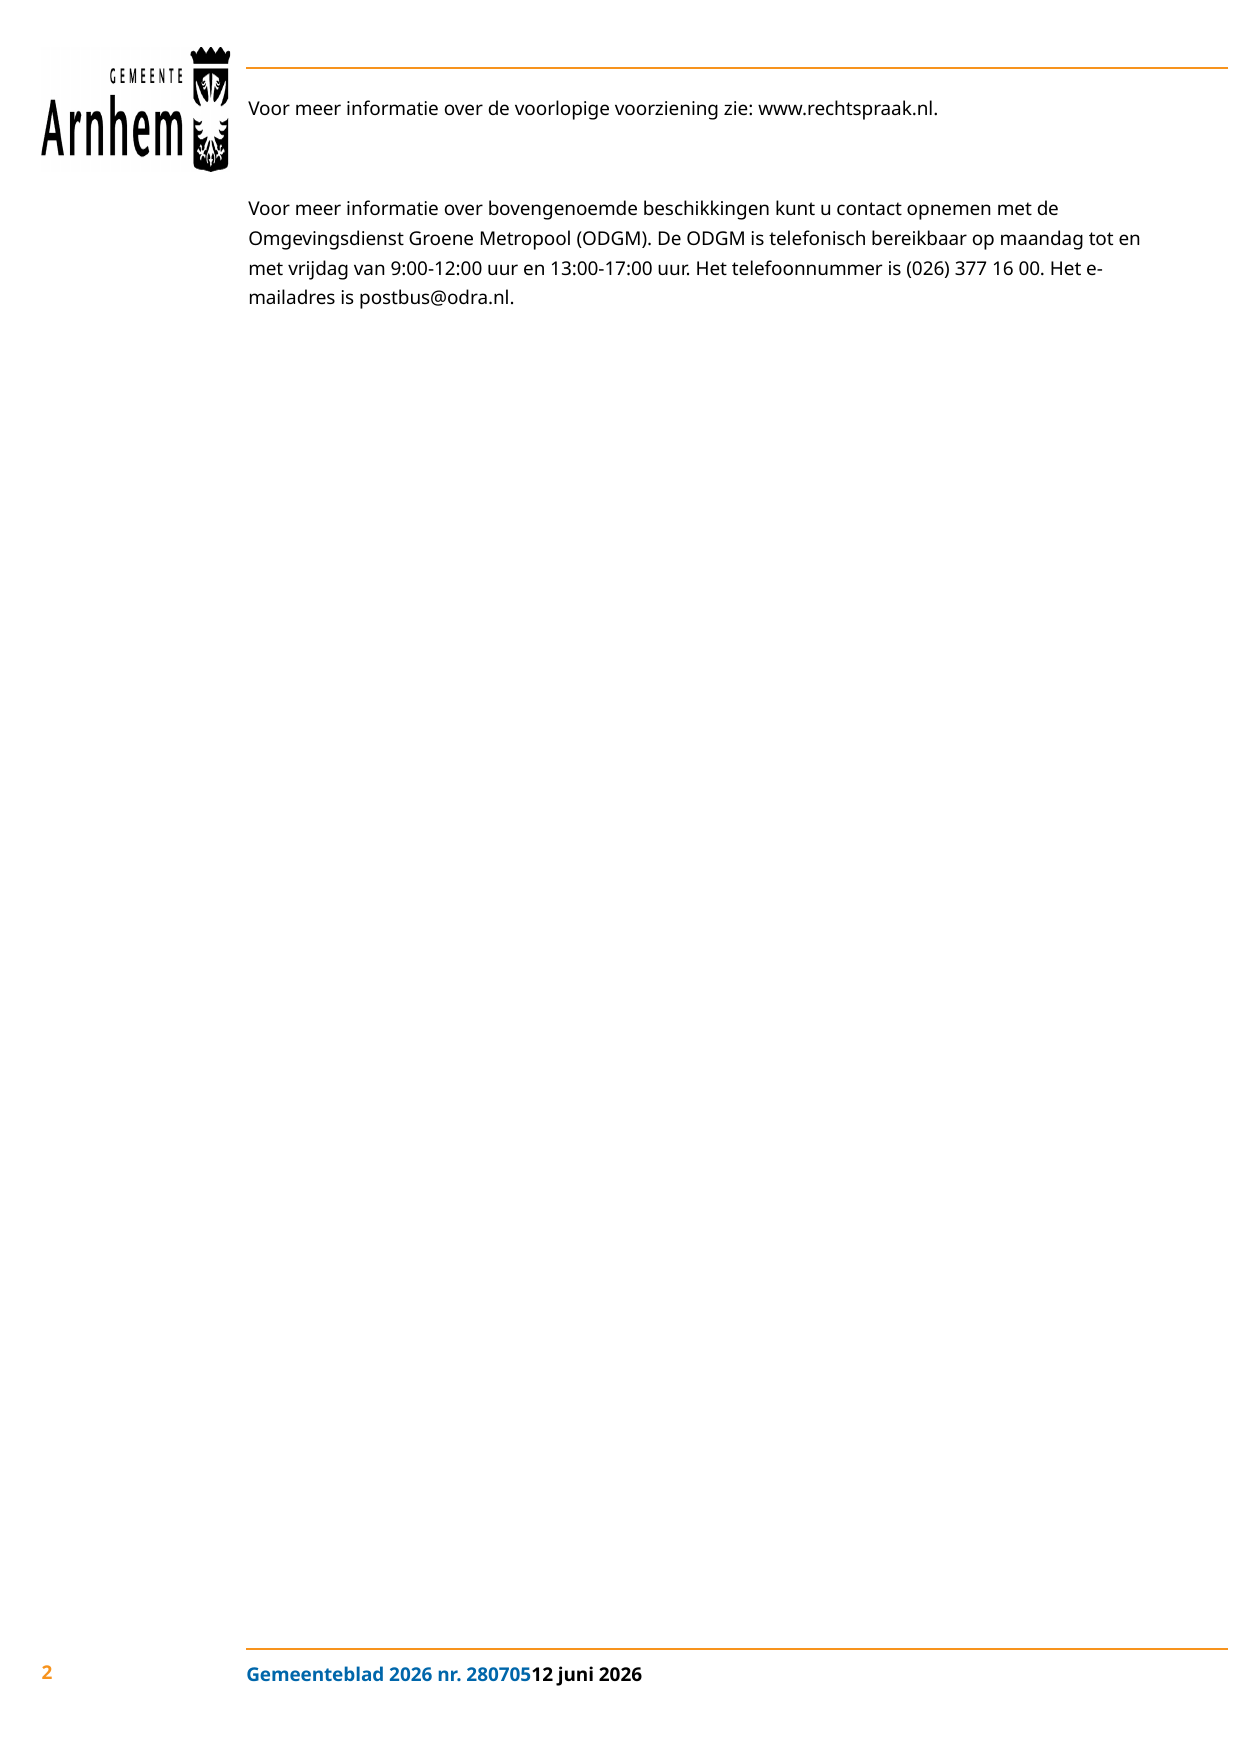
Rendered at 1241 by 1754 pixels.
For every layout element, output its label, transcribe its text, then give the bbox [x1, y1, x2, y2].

picture [41, 47, 231, 172]
text Voor meer informatie over bovengenoemde beschikkingen kunt u contact opnemen met de Omgevingsdienst Groene Metropool (ODGM). De ODGM is telefonisch bereikbaar op maandag tot en met vrijdag van 9:00-12:00 uur en 13:00-17:00 uur. Het telefoonnummer is (026) 377 16 00. Het e-mailadres is postbus@odra.nl. [248, 196, 1152, 310]
text Voor meer informatie over de voorlopige voorziening zie: www.rechtspraak.nl. [248, 95, 1152, 121]
